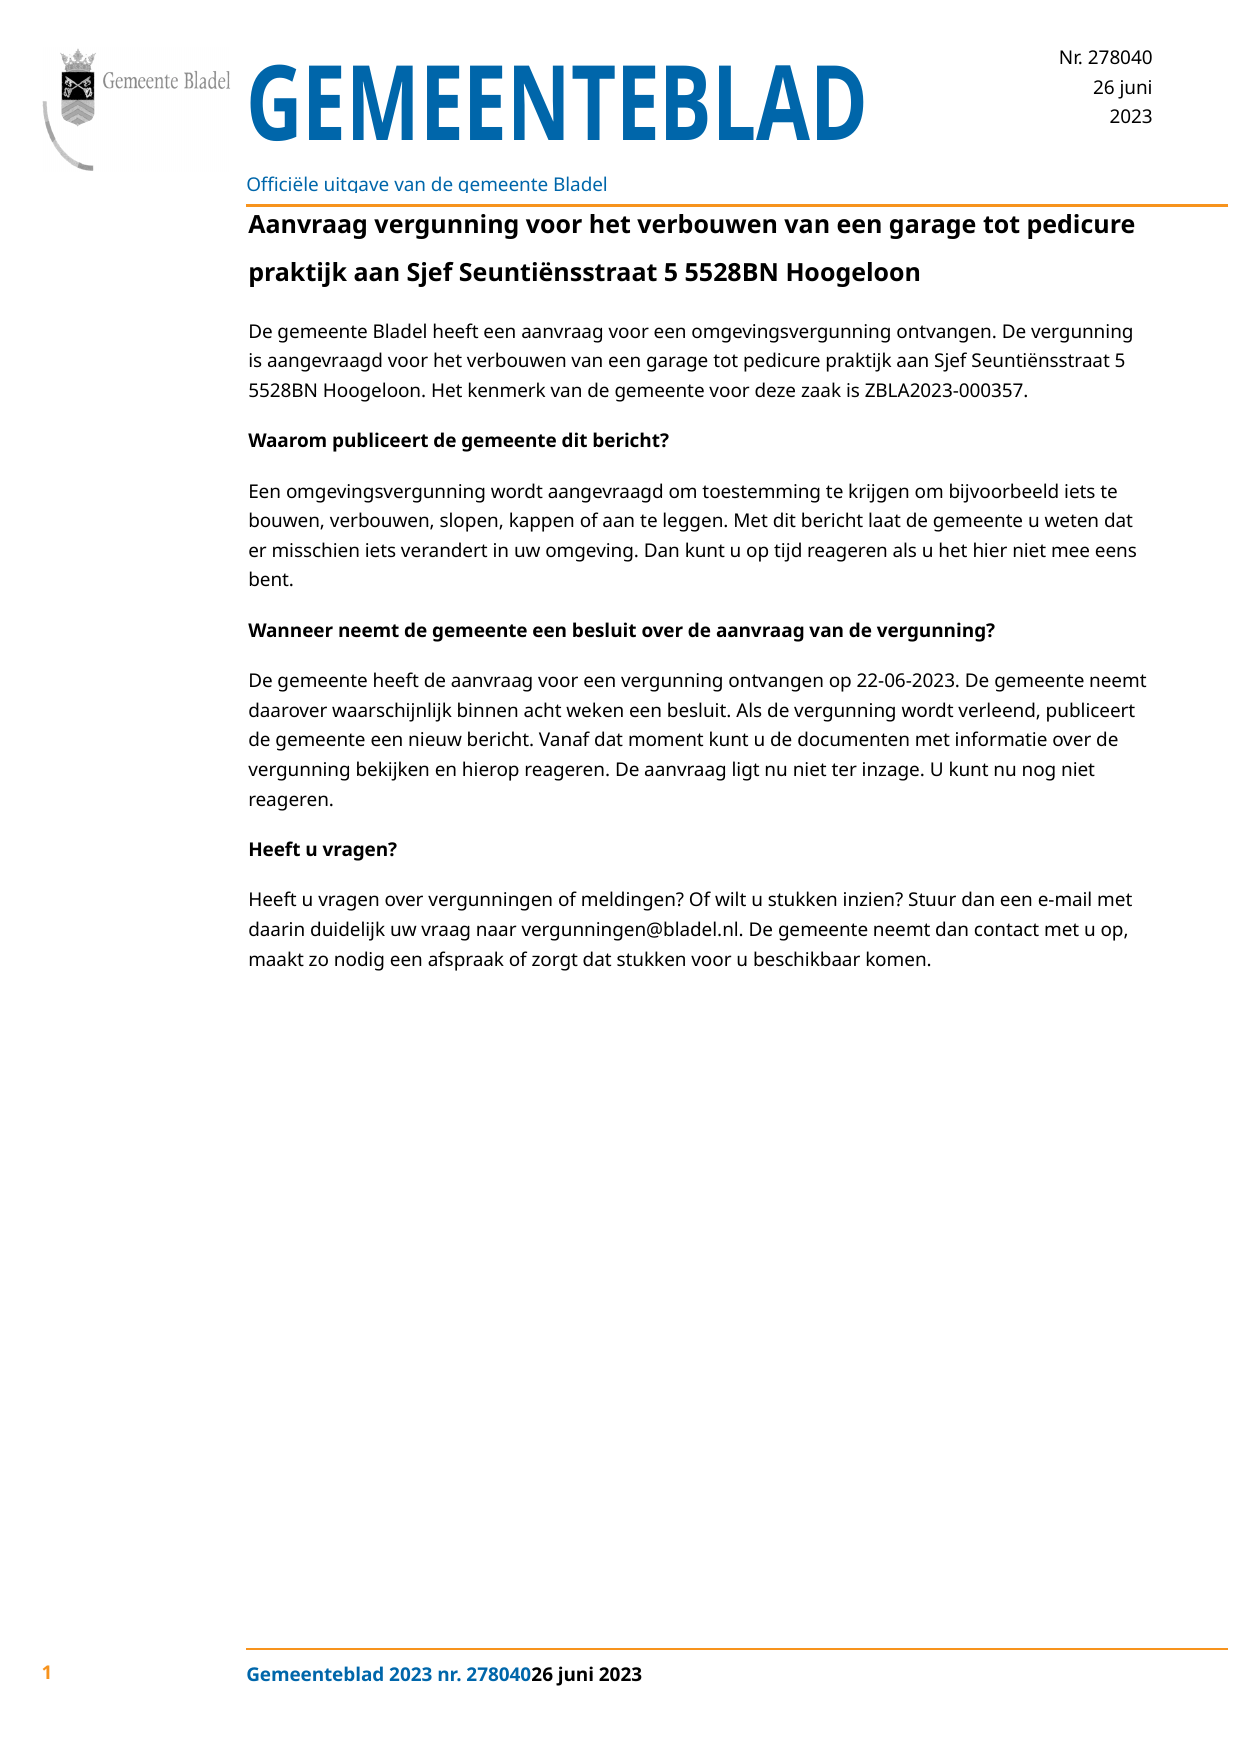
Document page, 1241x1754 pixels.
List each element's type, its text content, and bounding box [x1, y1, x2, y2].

text Heeft u vragen? [248, 836, 1152, 862]
text Een omgevingsvergunning wordt aangevraagd om toestemming te krijgen om bijvoorbeeld iets te bouwen, verbouwen, slopen, kappen of aan te leggen. Met dit bericht laat de gemeente u weten dat er misschien iets verandert in uw omgeving. Dan kunt u op tijd reageren als u het hier niet mee eens bent. [248, 478, 1152, 592]
text Aanvraag vergunning voor het verbouwen van een garage tot pedicure praktijk aan Sjef Seuntiënsstraat 5 5528BN Hoogeloon [248, 207, 1152, 288]
picture [41, 47, 231, 172]
text De gemeente heeft de aanvraag voor een vergunning ontvangen op 22-06-2023. De gemeente neemt daarover waarschijnlijk binnen acht weken een besluit. Als de vergunning wordt verleend, publiceert de gemeente een nieuw bericht. Vanaf dat moment kunt u de documenten met informatie over de vergunning bekijken en hierop reageren. De aanvraag ligt nu niet ter inzage. U kunt nu nog niet reageren. [248, 667, 1152, 812]
text Waarom publiceert de gemeente dit bericht? [248, 427, 1152, 453]
text Wanneer neemt de gemeente een besluit over de aanvraag van de vergunning? [248, 617, 1152, 643]
text Heeft u vragen over vergunningen of meldingen? Of wilt u stukken inzien? Stuur dan een e-mail met daarin duidelijk uw vraag naar vergunningen@bladel.nl. De gemeente neemt dan contact met u op, maakt zo nodig een afspraak of zorgt dat stukken voor u beschikbaar komen. [248, 887, 1152, 972]
text De gemeente Bladel heeft een aanvraag voor een omgevingsvergunning ontvangen. De vergunning is aangevraagd voor het verbouwen van een garage tot pedicure praktijk aan Sjef Seuntiënsstraat 5 5528BN Hoogeloon. Het kenmerk van de gemeente voor deze zaak is ZBLA2023-000357. [248, 318, 1152, 403]
